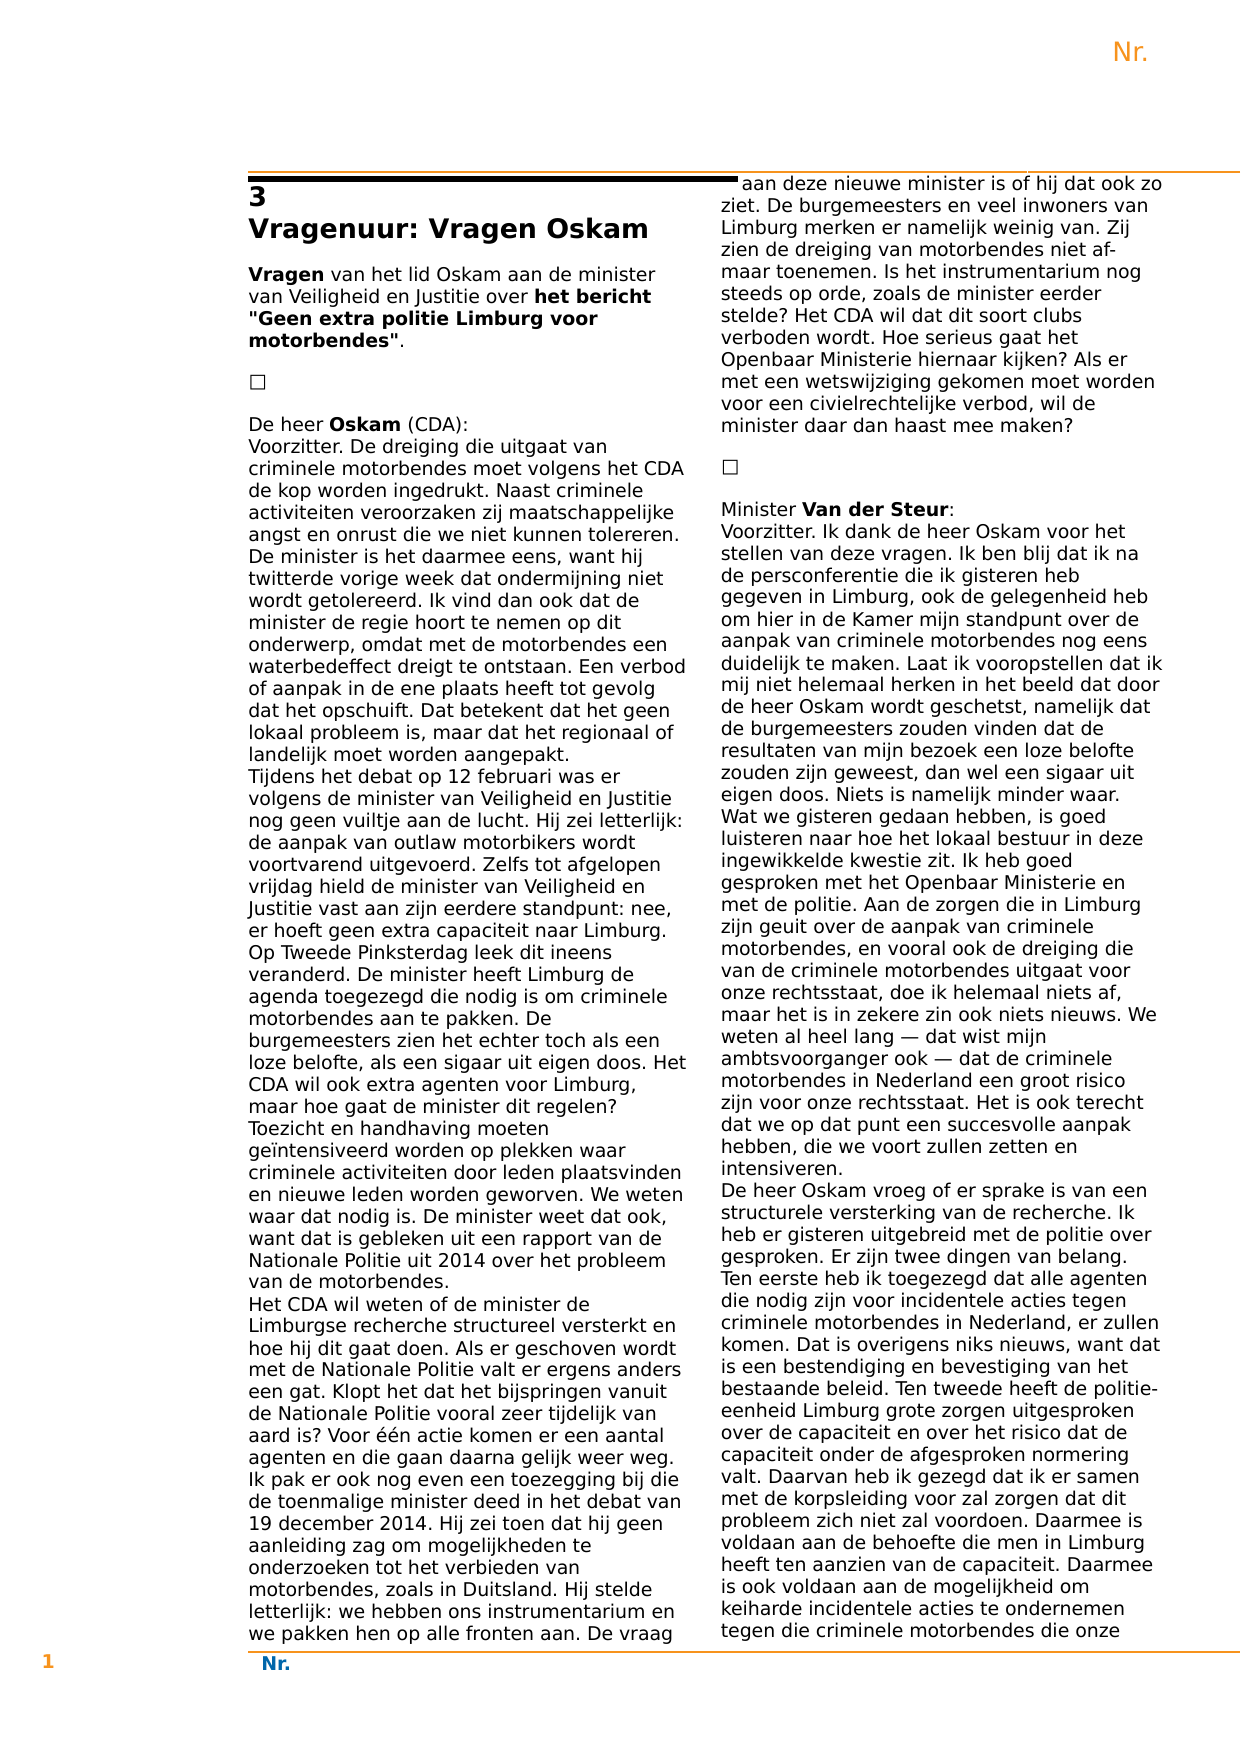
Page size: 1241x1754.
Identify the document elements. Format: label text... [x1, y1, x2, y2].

text Voorzitter. Ik dank de heer Oskam voor het stellen van deze vragen. Ik ben blij dat ik na de persconferentie die ik gisteren heb gegeven in Limburg, ook de gelegenheid heb om hier in de Kamer mijn standpunt over de aanpak van criminele motorbendes nog eens duidelijk te maken. Laat ik vooropstellen dat ik mij niet helemaal herken in het beeld dat door de heer Oskam wordt geschetst, namelijk dat de burgemeesters zouden vinden dat de resultaten van mijn bezoek een loze belofte zouden zijn geweest, dan wel een sigaar uit eigen doos. Niets is namelijk minder waar. [721, 521, 1163, 806]
text ⬜ [721, 457, 1163, 478]
text Minister Van der Steur: [721, 498, 1163, 521]
text Vragen van het lid Oskam aan de minister van Veiligheid en Justitie over het bericht "Geen extra politie Limburg voor motorbendes". [248, 264, 691, 352]
text ⬜ [248, 372, 691, 394]
text De heer Oskam vroeg of er sprake is van een structurele versterking van de recherche. Ik heb er gisteren uitgebreid met de politie over gesproken. Er zijn twee dingen van belang. Ten eerste heb ik toegezegd dat alle agenten die nodig zijn voor incidentele acties tegen criminele motorbendes in Nederland, er zullen komen. Dat is overigens niks nieuws, want dat is een bestendiging en bevestiging van het bestaande beleid. Ten tweede heeft de politie-eenheid Limburg grote zorgen uitgesproken over de capaciteit en over het risico dat de capaciteit onder de afgesproken normering valt. Daarvan heb ik gezegd dat ik er samen met de korpsleiding voor zal zorgen dat dit probleem zich niet zal voordoen. Daarmee is voldaan aan de behoefte die men in Limburg heeft ten aanzien van de capaciteit. Daarmee is ook voldaan aan de mogelijkheid om keiharde incidentele acties te ondernemen tegen die criminele motorbendes die onze [721, 1180, 1163, 1641]
text Voorzitter. De dreiging die uitgaat van criminele motorbendes moet volgens het CDA de kop worden ingedrukt. Naast criminele activiteiten veroorzaken zij maatschappelijke angst en onrust die we niet kunnen tolereren. De minister is het daarmee eens, want hij twitterde vorige week dat ondermijning niet wordt getolereerd. Ik vind dan ook dat de minister de regie hoort te nemen op dit onderwerp, omdat met de motorbendes een waterbedeffect dreigt te ontstaan. Een verbod of aanpak in de ene plaats heeft tot gevolg dat het opschuift. Dat betekent dat het geen lokaal probleem is, maar dat het regionaal of landelijk moet worden aangepakt. [248, 436, 691, 766]
text Wat we gisteren gedaan hebben, is goed luisteren naar hoe het lokaal bestuur in deze ingewikkelde kwestie zit. Ik heb goed gesproken met het Openbaar Ministerie en met de politie. Aan de zorgen die in Limburg zijn geuit over de aanpak van criminele motorbendes, en vooral ook de dreiging die van de criminele motorbendes uitgaat voor onze rechtsstaat, doe ik helemaal niets af, maar het is in zekere zin ook niets nieuws. We weten al heel lang — dat wist mijn ambtsvoorganger ook — dat de criminele motorbendes in Nederland een groot risico zijn voor onze rechtsstaat. Het is ook terecht dat we op dat punt een succesvolle aanpak hebben, die we voort zullen zetten en intensiveren. [721, 806, 1163, 1180]
text De heer Oskam (CDA): [248, 414, 691, 436]
text aan deze nieuwe minister is of hij dat ook zo ziet. De burgemeesters en veel inwoners van Limburg merken er namelijk weinig van. Zij zien de dreiging van motorbendes niet af- maar toenemen. Is het instrumentarium nog steeds op orde, zoals de minister eerder stelde? Het CDA wil dat dit soort clubs verboden wordt. Hoe serieus gaat het Openbaar Ministerie hiernaar kijken? Als er met een wetswijziging gekomen moet worden voor een civielrechtelijke verbod, wil de minister daar dan haast mee maken? [721, 173, 1163, 437]
text Ik pak er ook nog even een toezegging bij die de toenmalige minister deed in het debat van 19 december 2014. Hij zei toen dat hij geen aanleiding zag om mogelijkheden te onderzoeken tot het verbieden van motorbendes, zoals in Duitsland. Hij stelde letterlijk: we hebben ons instrumentarium en we pakken hen op alle fronten aan. De vraag [248, 1469, 691, 1645]
title 3 Vragenuur: Vragen Oskam [248, 182, 691, 244]
text Tijdens het debat op 12 februari was er volgens de minister van Veiligheid en Justitie nog geen vuiltje aan de lucht. Hij zei letterlijk: de aanpak van outlaw motorbikers wordt voortvarend uitgevoerd. Zelfs tot afgelopen vrijdag hield de minister van Veiligheid en Justitie vast aan zijn eerdere standpunt: nee, er hoeft geen extra capaciteit naar Limburg. Op Tweede Pinksterdag leek dit ineens veranderd. De minister heeft Limburg de agenda toegezegd die nodig is om criminele motorbendes aan te pakken. De burgemeesters zien het echter toch als een loze belofte, als een sigaar uit eigen doos. Het CDA wil ook extra agenten voor Limburg, maar hoe gaat de minister dit regelen? Toezicht en handhaving moeten geïntensiveerd worden op plekken waar criminele activiteiten door leden plaatsvinden en nieuwe leden worden geworven. We weten waar dat nodig is. De minister weet dat ook, want dat is gebleken uit een rapport van de Nationale Politie uit 2014 over het probleem van de motorbendes. [248, 766, 691, 1293]
text Het CDA wil weten of de minister de Limburgse recherche structureel versterkt en hoe hij dit gaat doen. Als er geschoven wordt met de Nationale Politie valt er ergens anders een gat. Klopt het dat het bijspringen vanuit de Nationale Politie vooral zeer tijdelijk van aard is? Voor één actie komen er een aantal agenten en die gaan daarna gelijk weer weg. [248, 1293, 691, 1469]
